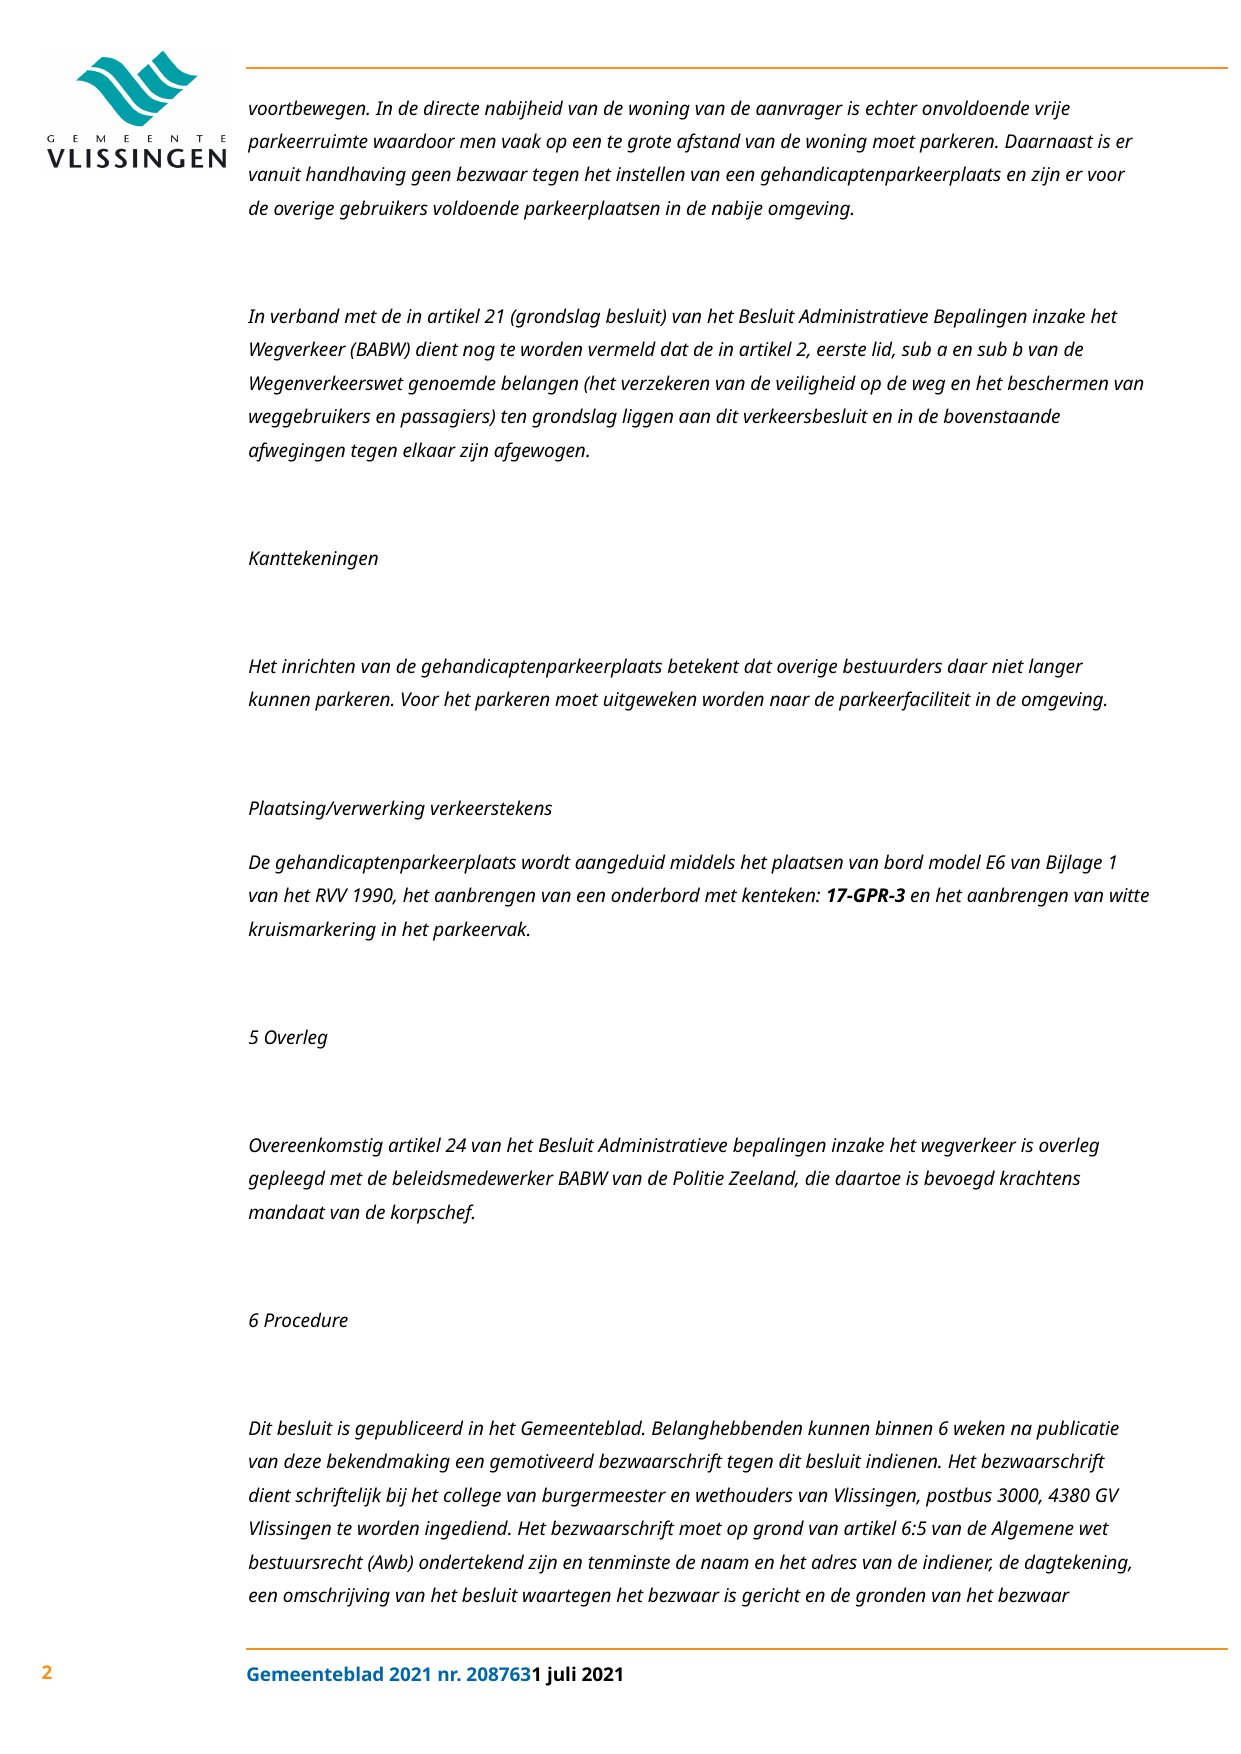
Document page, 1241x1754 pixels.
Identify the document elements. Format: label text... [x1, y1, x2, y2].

text De gehandicaptenparkeerplaats wordt aangeduid middels het plaatsen van bord model E6 van Bijlage 1 van het RVV 1990, het aanbrengen van een onderbord met kenteken: 17-GPR-3 en het aanbrengen van witte kruismarkering in het parkeervak. [248, 849, 1152, 941]
text 5 Overleg [248, 1024, 1152, 1049]
text Overeenkomstig artikel 24 van het Besluit Administratieve bepalingen inzake het wegverkeer is overleg gepleegd met de beleidsmedewerker BABW van de Politie Zeeland, die daartoe is bevoegd krachtens mandaat van de korpschef. [248, 1132, 1152, 1224]
text Plaatsing/verwerking verkeerstekens [248, 795, 1152, 821]
text In verband met de in artikel 21 (grondslag besluit) van het Besluit Administratieve Bepalingen inzake het Wegverkeer (BABW) dient nog te worden vermeld dat de in artikel 2, eerste lid, sub a en sub b van de Wegenverkeerswet genoemde belangen (het verzekeren van de veiligheid op de weg en het beschermen van weggebruikers en passagiers) ten grondslag liggen aan dit verkeersbesluit en in de bovenstaande afwegingen tegen elkaar zijn afgewogen. [248, 303, 1152, 463]
text voortbewegen. In de directe nabijheid van de woning van de aanvrager is echter onvoldoende vrije parkeerruimte waardoor men vaak op een te grote afstand van de woning moet parkeren. Daarnaast is er vanuit handhaving geen bezwaar tegen het instellen van een gehandicaptenparkeerplaats en zijn er voor de overige gebruikers voldoende parkeerplaatsen in de nabije omgeving. [248, 95, 1152, 221]
text Kanttekeningen [248, 545, 1152, 571]
picture [41, 47, 231, 172]
text Het inrichten van de gehandicaptenparkeerplaats betekent dat overige bestuurders daar niet langer kunnen parkeren. Voor het parkeren moet uitgeweken worden naar de parkeerfaciliteit in de omgeving. [248, 653, 1152, 712]
text 6 Procedure [248, 1307, 1152, 1333]
text Dit besluit is gepubliceerd in het Gemeenteblad. Belanghebbenden kunnen binnen 6 weken na publicatie van deze bekendmaking een gemotiveerd bezwaarschrift tegen dit besluit indienen. Het bezwaarschrift dient schriftelijk bij het college van burgermeester en wethouders van Vlissingen, postbus 3000, 4380 GV Vlissingen te worden ingediend. Het bezwaarschrift moet op grond van artikel 6:5 van de Algemene wet bestuursrecht (Awb) ondertekend zijn en tenminste de naam en het adres van de indiener, de dagtekening, een omschrijving van het besluit waartegen het bezwaar is gericht en de gronden van het bezwaar [248, 1415, 1152, 1608]
